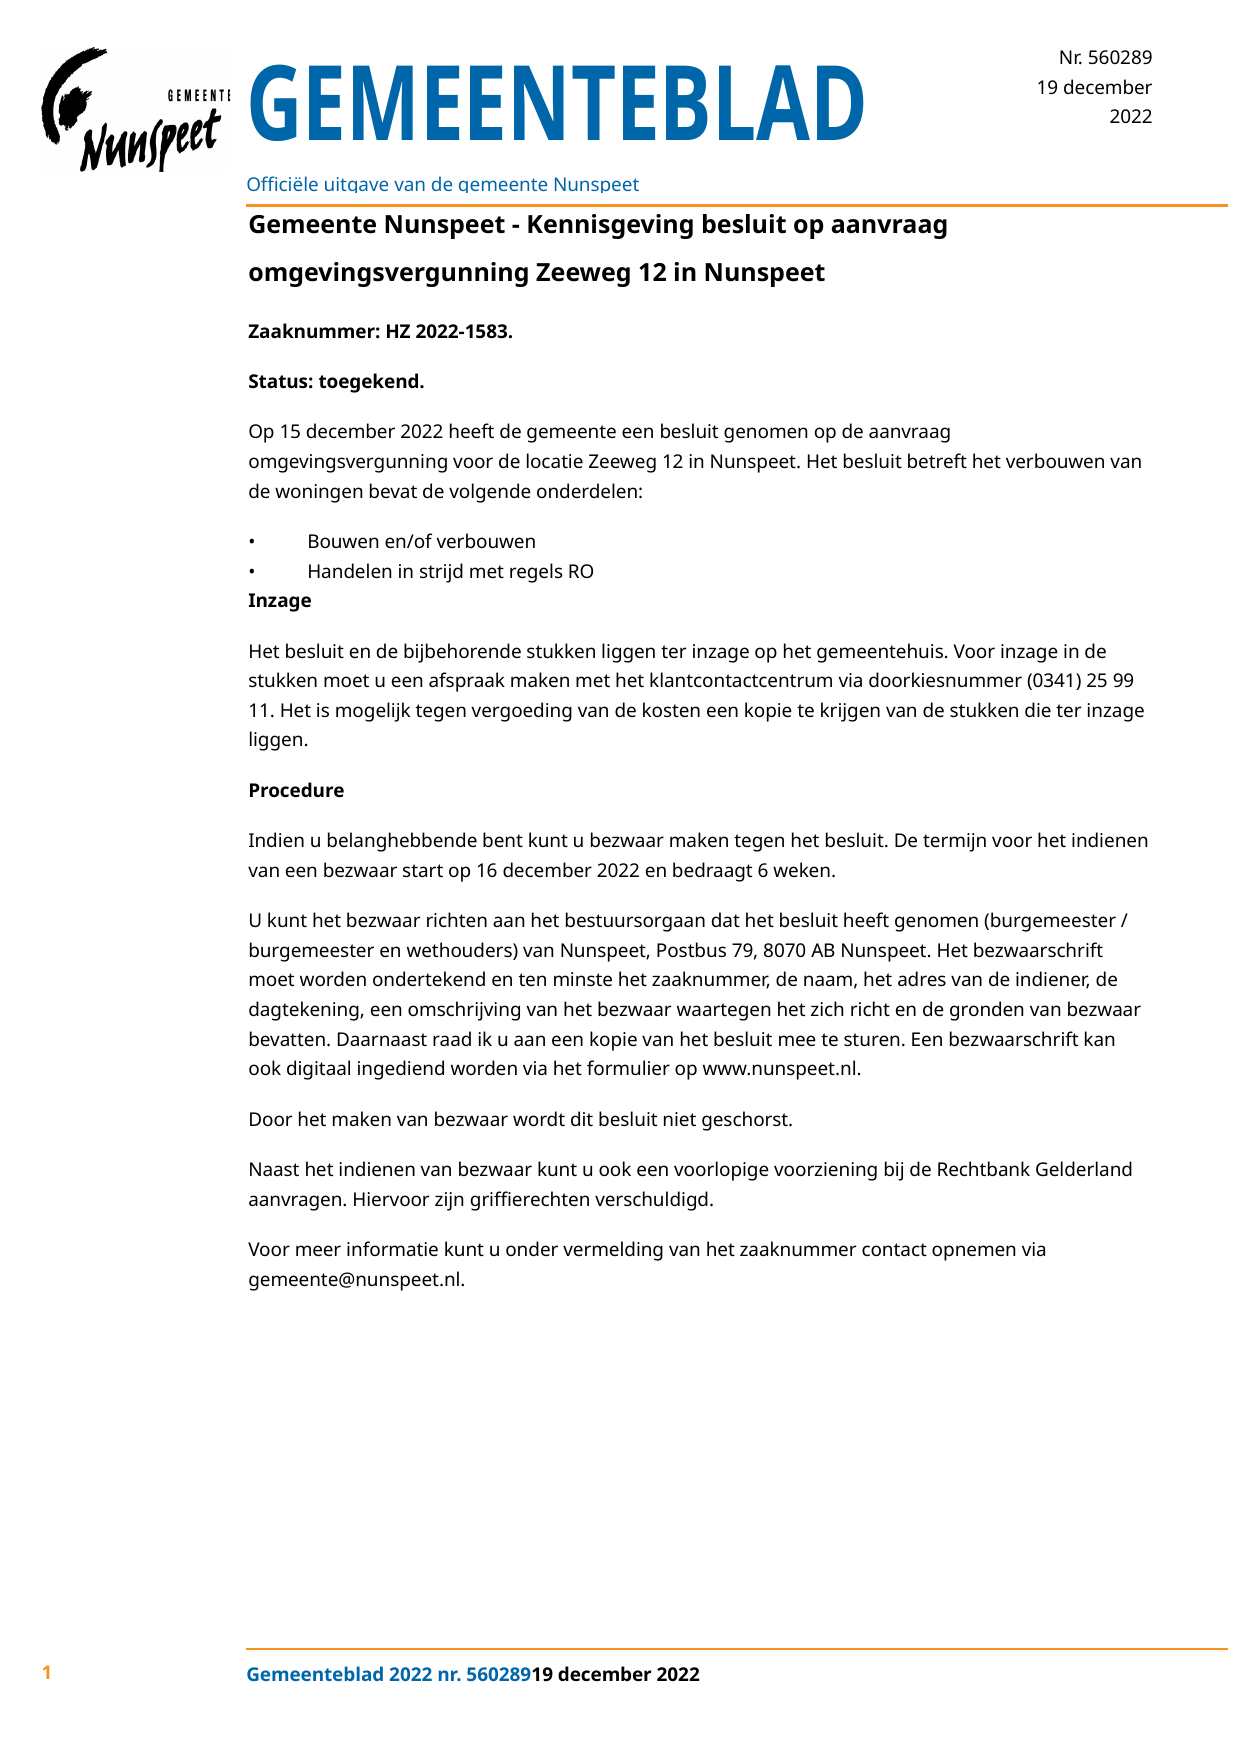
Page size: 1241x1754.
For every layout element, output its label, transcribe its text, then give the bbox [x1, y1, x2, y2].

picture [41, 47, 231, 172]
text Gemeente Nunspeet - Kennisgeving besluit op aanvraag omgevingsvergunning Zeeweg 12 in Nunspeet [248, 207, 1152, 288]
list Handelen in strijd met regels RO [248, 558, 1152, 584]
text Op 15 december 2022 heeft de gemeente een besluit genomen op de aanvraag omgevingsvergunning voor de locatie Zeeweg 12 in Nunspeet. Het besluit betreft het verbouwen van de woningen bevat de volgende onderdelen: [248, 419, 1152, 504]
text U kunt het bezwaar richten aan het bestuursorgaan dat het besluit heeft genomen (burgemeester / burgemeester en wethouders) van Nunspeet, Postbus 79, 8070 AB Nunspeet. Het bezwaarschrift moet worden ondertekend en ten minste het zaaknummer, de naam, het adres van de indiener, de dagtekening, een omschrijving van het bezwaar waartegen het zich richt en de gronden van bezwaar bevatten. Daarnaast raad ik u aan een kopie van het besluit mee te sturen. Een bezwaarschrift kan ook digitaal ingediend worden via het formulier op www.nunspeet.nl. [248, 907, 1152, 1081]
text Naast het indienen van bezwaar kunt u ook een voorlopige voorziening bij de Rechtbank Gelderland aanvragen. Hiervoor zijn griffierechten verschuldigd. [248, 1156, 1152, 1212]
text Voor meer informatie kunt u onder vermelding van het zaaknummer contact opnemen via gemeente@nunspeet.nl. [248, 1236, 1152, 1292]
text Status: toegekend. [248, 368, 1152, 394]
text Het besluit en de bijbehorende stukken liggen ter inzage op het gemeentehuis. Voor inzage in de stukken moet u een afspraak maken met het klantcontactcentrum via doorkiesnummer (0341) 25 99 11. Het is mogelijk tegen vergoeding van de kosten een kopie te krijgen van de stukken die ter inzage liggen. [248, 638, 1152, 752]
text Inzage [248, 587, 1152, 613]
text Procedure [248, 777, 1152, 803]
text Indien u belanghebbende bent kunt u bezwaar maken tegen het besluit. De termijn voor het indienen van een bezwaar start op 16 december 2022 en bedraagt 6 weken. [248, 827, 1152, 883]
text Door het maken van bezwaar wordt dit besluit niet geschorst. [248, 1106, 1152, 1132]
list Bouwen en/of verbouwen [248, 528, 1152, 554]
text Zaaknummer: HZ 2022-1583. [248, 318, 1152, 344]
